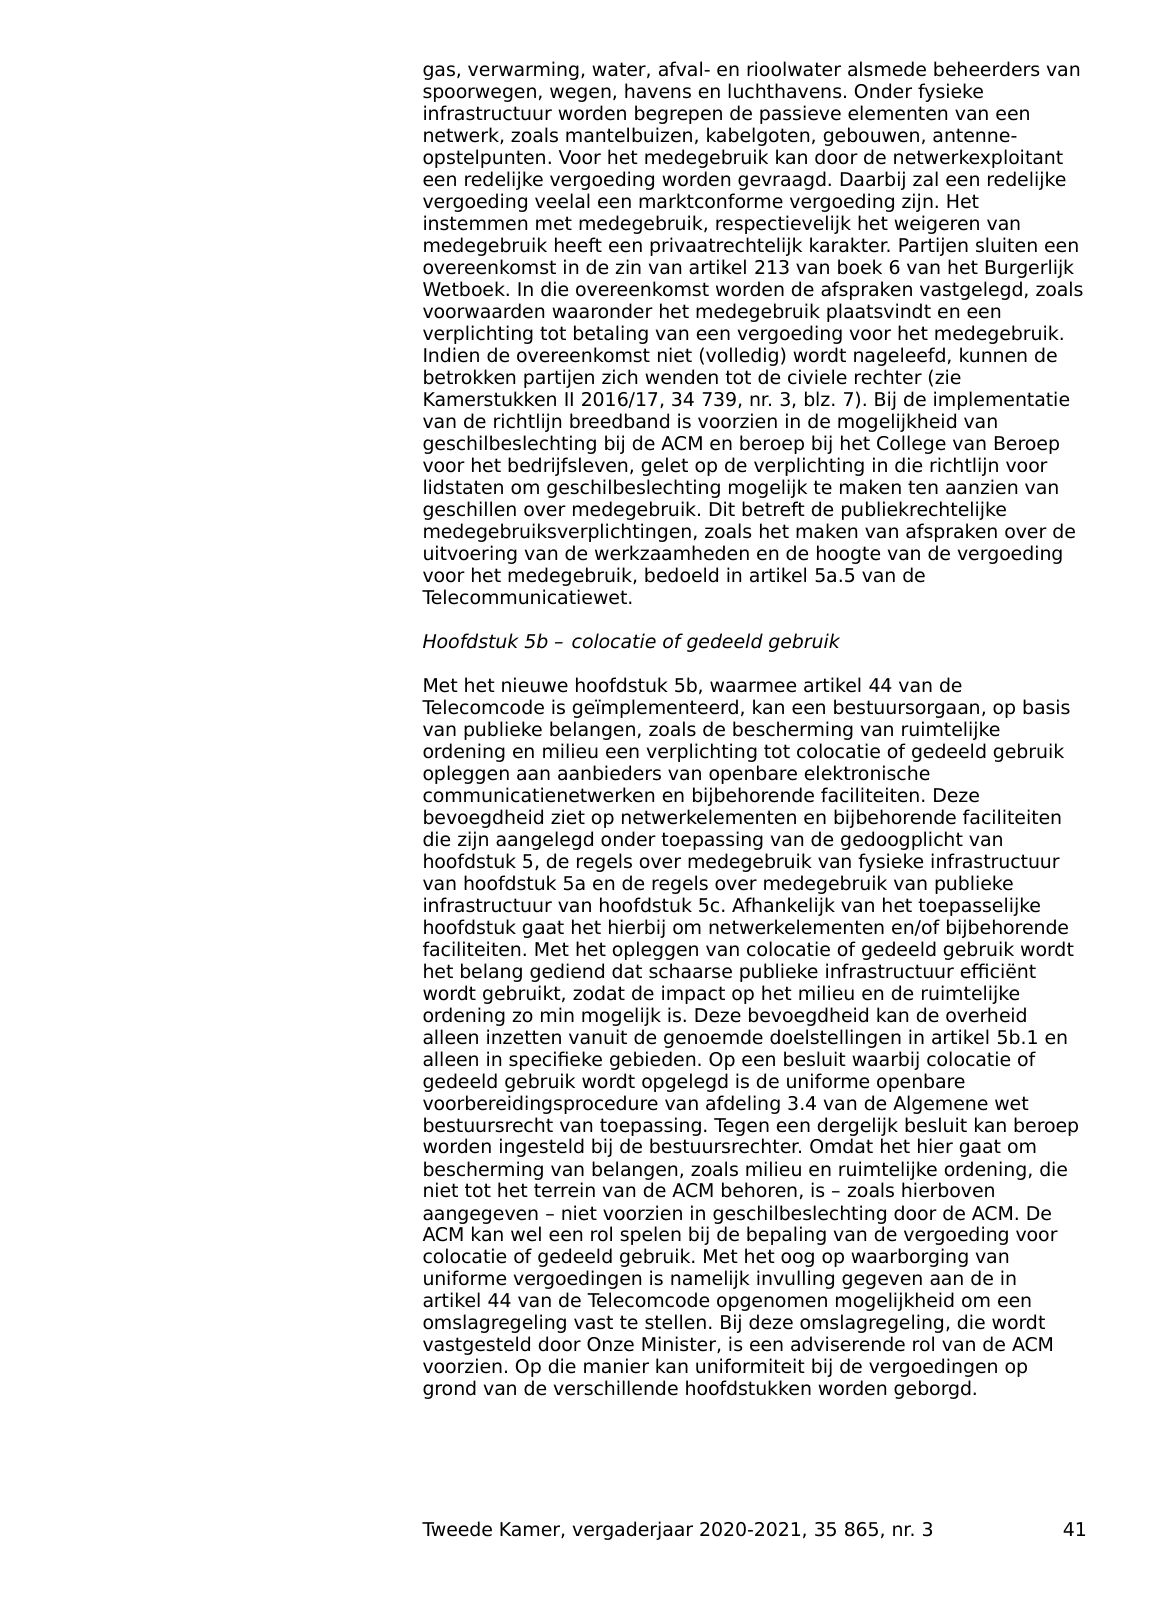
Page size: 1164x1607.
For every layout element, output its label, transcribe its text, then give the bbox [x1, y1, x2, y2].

text gas, verwarming, water, afval- en rioolwater alsmede beheerders van spoorwegen, wegen, havens en luchthavens. Onder fysieke infrastructuur worden begrepen de passieve elementen van een netwerk, zoals mantelbuizen, kabelgoten, gebouwen, antenne-opstelpunten. Voor het medegebruik kan door de netwerkexploitant een redelijke vergoeding worden gevraagd. Daarbij zal een redelijke vergoeding veelal een marktconforme vergoeding zijn. Het instemmen met medegebruik, respectievelijk het weigeren van medegebruik heeft een privaatrechtelijk karakter. Partijen sluiten een overeenkomst in de zin van artikel 213 van boek 6 van het Burgerlijk Wetboek. In die overeenkomst worden de afspraken vastgelegd, zoals voorwaarden waaronder het medegebruik plaatsvindt en een verplichting tot betaling van een vergoeding voor het medegebruik. Indien de overeenkomst niet (volledig) wordt nageleefd, kunnen de betrokken partijen zich wenden tot de civiele rechter (zie Kamerstukken II 2016/17, 34 739, nr. 3, blz. 7). Bij de implementatie van de richtlijn breedband is voorzien in de mogelijkheid van geschilbeslechting bij de ACM en beroep bij het College van Beroep voor het bedrijfsleven, gelet op de verplichting in die richtlijn voor lidstaten om geschilbeslechting mogelijk te maken ten aanzien van geschillen over medegebruik. Dit betreft de publiekrechtelijke medegebruiksverplichtingen, zoals het maken van afspraken over de uitvoering van de werkzaamheden en de hoogte van de vergoeding voor het medegebruik, bedoeld in artikel 5a.5 van de Telecommunicatiewet. [422, 59, 1087, 608]
text Met het nieuwe hoofdstuk 5b, waarmee artikel 44 van de Telecomcode is geïmplementeerd, kan een bestuursorgaan, op basis van publieke belangen, zoals de bescherming van ruimtelijke ordening en milieu een verplichting tot colocatie of gedeeld gebruik opleggen aan aanbieders van openbare elektronische communicatienetwerken en bijbehorende faciliteiten. Deze bevoegdheid ziet op netwerkelementen en bijbehorende faciliteiten die zijn aangelegd onder toepassing van de gedoogplicht van hoofdstuk 5, de regels over medegebruik van fysieke infrastructuur van hoofdstuk 5a en de regels over medegebruik van publieke infrastructuur van hoofdstuk 5c. Afhankelijk van het toepasselijke hoofdstuk gaat het hierbij om netwerkelementen en/of bijbehorende faciliteiten. Met het opleggen van colocatie of gedeeld gebruik wordt het belang gediend dat schaarse publieke infrastructuur efficiënt wordt gebruikt, zodat de impact op het milieu en de ruimtelijke ordening zo min mogelijk is. Deze bevoegdheid kan de overheid alleen inzetten vanuit de genoemde doelstellingen in artikel 5b.1 en alleen in specifieke gebieden. Op een besluit waarbij colocatie of gedeeld gebruik wordt opgelegd is de uniforme openbare voorbereidingsprocedure van afdeling 3.4 van de Algemene wet bestuursrecht van toepassing. Tegen een dergelijk besluit kan beroep worden ingesteld bij de bestuursrechter. Omdat het hier gaat om bescherming van belangen, zoals milieu en ruimtelijke ordening, die niet tot het terrein van de ACM behoren, is – zoals hierboven aangegeven – niet voorzien in geschilbeslechting door de ACM. De ACM kan wel een rol spelen bij de bepaling van de vergoeding voor colocatie of gedeeld gebruik. Met het oog op waarborging van uniforme vergoedingen is namelijk invulling gegeven aan de in artikel 44 van de Telecomcode opgenomen mogelijkheid om een omslagregeling vast te stellen. Bij deze omslagregeling, die wordt vastgesteld door Onze Minister, is een adviserende rol van de ACM voorzien. Op die manier kan uniformiteit bij de vergoedingen op grond van de verschillende hoofdstukken worden geborgd. [422, 675, 1087, 1400]
subtitle Hoofdstuk 5b – colocatie of gedeeld gebruik [422, 631, 1087, 653]
